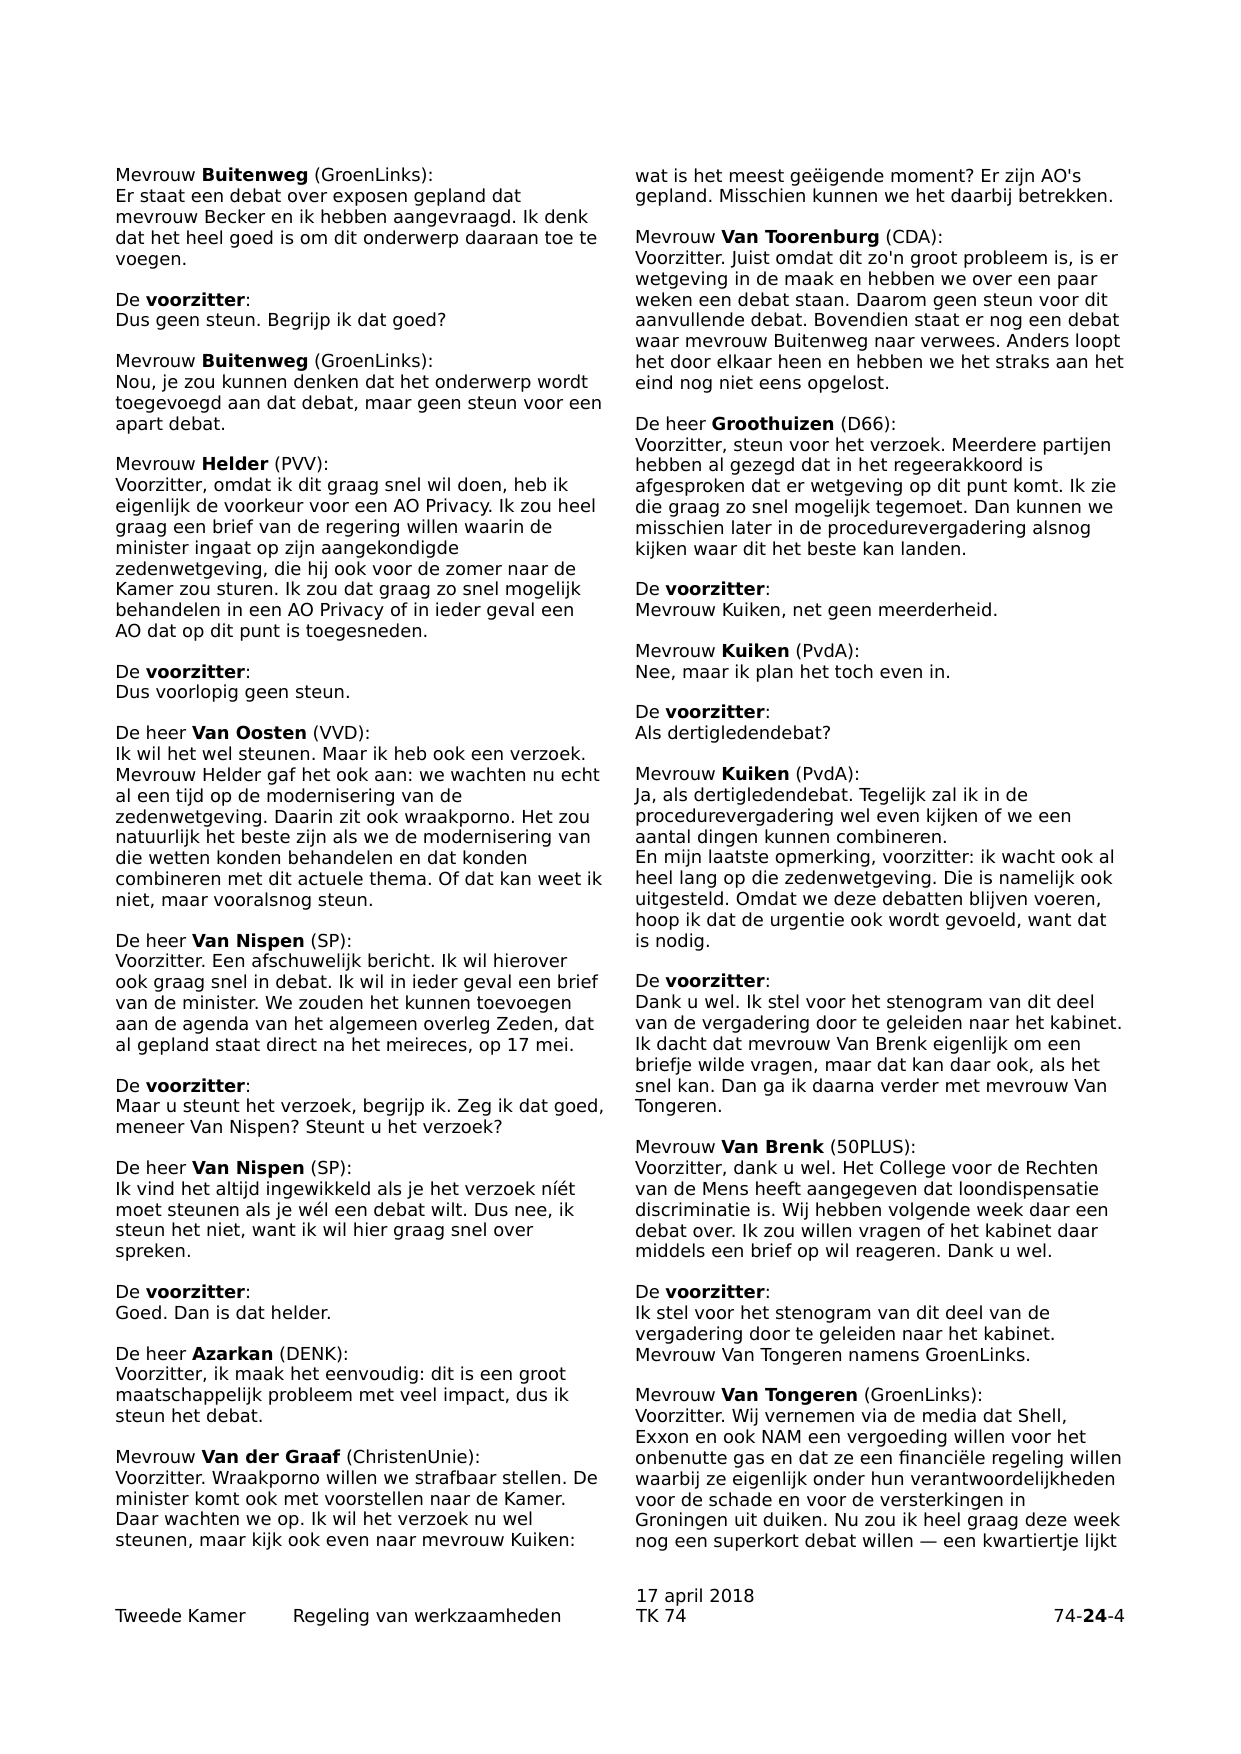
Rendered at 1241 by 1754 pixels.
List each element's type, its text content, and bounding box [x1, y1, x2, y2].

text De voorzitter: [635, 702, 1125, 723]
text Ja, als dertigledendebat. Tegelijk zal ik in de procedurevergadering wel even kijken of we een aantal dingen kunnen combineren. [635, 785, 1125, 847]
text De voorzitter: [115, 1075, 605, 1096]
text Mevrouw Van Brenk (50PLUS): [635, 1137, 1125, 1158]
text Nee, maar ik plan het toch even in. [635, 662, 1125, 682]
text De heer Azarkan (DENK): [115, 1343, 605, 1364]
text De voorzitter: [115, 662, 605, 682]
text Mevrouw Buitenweg (GroenLinks): [115, 351, 605, 372]
text Ik stel voor het stenogram van dit deel van de vergadering door te geleiden naar het kabinet. [635, 1303, 1125, 1344]
text Voorzitter, steun voor het verzoek. Meerdere partijen hebben al gezegd dat in het regeerakkoord is afgesproken dat er wetgeving op dit punt komt. Ik zie die graag zo snel mogelijk tegemoet. Dan kunnen we misschien later in de procedurevergadering alsnog kijken waar dit het beste kan landen. [635, 434, 1125, 559]
text Mevrouw Kuiken, net geen meerderheid. [635, 600, 1125, 621]
text Voorzitter, omdat ik dit graag snel wil doen, heb ik eigenlijk de voorkeur voor een AO Privacy. Ik zou heel graag een brief van de regering willen waarin de minister ingaat op zijn aangekondigde zedenwetgeving, die hij ook voor de zomer naar de Kamer zou sturen. Ik zou dat graag zo snel mogelijk behandelen in een AO Privacy of in ieder geval een AO dat op dit punt is toegesneden. [115, 475, 605, 642]
text De voorzitter: [115, 1282, 605, 1303]
text Mevrouw Van Toorenburg (CDA): [635, 227, 1125, 248]
text Mevrouw Kuiken (PvdA): [635, 764, 1125, 785]
text De voorzitter: [635, 579, 1125, 600]
text Voorzitter. Wraakporno willen we strafbaar stellen. De minister komt ook met voorstellen naar de Kamer. Daar wachten we op. Ik wil het verzoek nu wel steunen, maar kijk ook even naar mevrouw Kuiken: [115, 1467, 605, 1551]
text Nou, je zou kunnen denken dat het onderwerp wordt toegevoegd aan dat debat, maar geen steun voor een apart debat. [115, 372, 605, 434]
text Mevrouw Buitenweg (GroenLinks): [115, 165, 605, 186]
text Er staat een debat over exposen gepland dat mevrouw Becker en ik hebben aangevraagd. Ik denk dat het heel goed is om dit onderwerp daaraan toe te voegen. [115, 186, 605, 269]
text Mevrouw Van der Graaf (ChristenUnie): [115, 1447, 605, 1467]
text Voorzitter. Een afschuwelijk bericht. Ik wil hierover ook graag snel in debat. Ik wil in ieder geval een brief van de minister. We zouden het kunnen toevoegen aan de agenda van het algemeen overleg Zeden, dat al gepland staat direct na het meireces, op 17 mei. [115, 951, 605, 1055]
text Voorzitter. Juist omdat dit zo'n groot probleem is, is er wetgeving in de maak en hebben we over een paar weken een debat staan. Daarom geen steun voor dit aanvullende debat. Bovendien staat er nog een debat waar mevrouw Buitenweg naar verwees. Anders loopt het door elkaar heen en hebben we het straks aan het eind nog niet eens opgelost. [635, 248, 1125, 393]
text Voorzitter, ik maak het eenvoudig: dit is een groot maatschappelijk probleem met veel impact, dus ik steun het debat. [115, 1364, 605, 1427]
text wat is het meest geëigende moment? Er zijn AO's gepland. Misschien kunnen we het daarbij betrekken. [635, 165, 1125, 207]
text De heer Van Nispen (SP): [115, 931, 605, 951]
text Mevrouw Helder (PVV): [115, 454, 605, 475]
text Goed. Dan is dat helder. [115, 1303, 605, 1323]
text Ik wil het wel steunen. Maar ik heb ook een verzoek. Mevrouw Helder gaf het ook aan: we wachten nu echt al een tijd op de modernisering van de zedenwetgeving. Daarin zit ook wraakporno. Het zou natuurlijk het beste zijn als we de modernisering van die wetten konden behandelen en dat konden combineren met dit actuele thema. Of dat kan weet ik niet, maar vooralsnog steun. [115, 744, 605, 911]
text Dus geen steun. Begrijp ik dat goed? [115, 310, 605, 331]
text Voorzitter. Wij vernemen via de media dat Shell, Exxon en ook NAM een vergoeding willen voor het onbenutte gas en dat ze een financiële regeling willen waarbij ze eigenlijk onder hun verantwoordelijkheden voor de schade en voor de versterkingen in Groningen uit duiken. Nu zou ik heel graag deze week nog een superkort debat willen — een kwartiertje lijkt [635, 1406, 1125, 1552]
text De heer Van Oosten (VVD): [115, 723, 605, 744]
text De voorzitter: [635, 1282, 1125, 1303]
text Mevrouw Kuiken (PvdA): [635, 641, 1125, 662]
text De voorzitter: [115, 289, 605, 310]
text Mevrouw Van Tongeren namens GroenLinks. [635, 1344, 1125, 1365]
text De voorzitter: [635, 971, 1125, 992]
text Ik dacht dat mevrouw Van Brenk eigenlijk om een briefje wilde vragen, maar dat kan daar ook, als het snel kan. Dan ga ik daarna verder met mevrouw Van Tongeren. [635, 1034, 1125, 1117]
text Voorzitter, dank u wel. Het College voor de Rechten van de Mens heeft aangegeven dat loondispensatie discriminatie is. Wij hebben volgende week daar een debat over. Ik zou willen vragen of het kabinet daar middels een brief op wil reageren. Dank u wel. [635, 1158, 1125, 1262]
text Mevrouw Van Tongeren (GroenLinks): [635, 1385, 1125, 1406]
text Dank u wel. Ik stel voor het stenogram van dit deel van de vergadering door te geleiden naar het kabinet. [635, 992, 1125, 1034]
text Als dertigledendebat? [635, 723, 1125, 744]
text Ik vind het altijd ingewikkeld als je het verzoek níét moet steunen als je wél een debat wilt. Dus nee, ik steun het niet, want ik wil hier graag snel over spreken. [115, 1178, 605, 1262]
text De heer Van Nispen (SP): [115, 1158, 605, 1178]
text Maar u steunt het verzoek, begrijp ik. Zeg ik dat goed, meneer Van Nispen? Steunt u het verzoek? [115, 1096, 605, 1138]
text De heer Groothuizen (D66): [635, 413, 1125, 434]
text En mijn laatste opmerking, voorzitter: ik wacht ook al heel lang op die zedenwetgeving. Die is namelijk ook uitgesteld. Omdat we deze debatten blijven voeren, hoop ik dat de urgentie ook wordt gevoeld, want dat is nodig. [635, 847, 1125, 951]
text Dus voorlopig geen steun. [115, 682, 605, 703]
